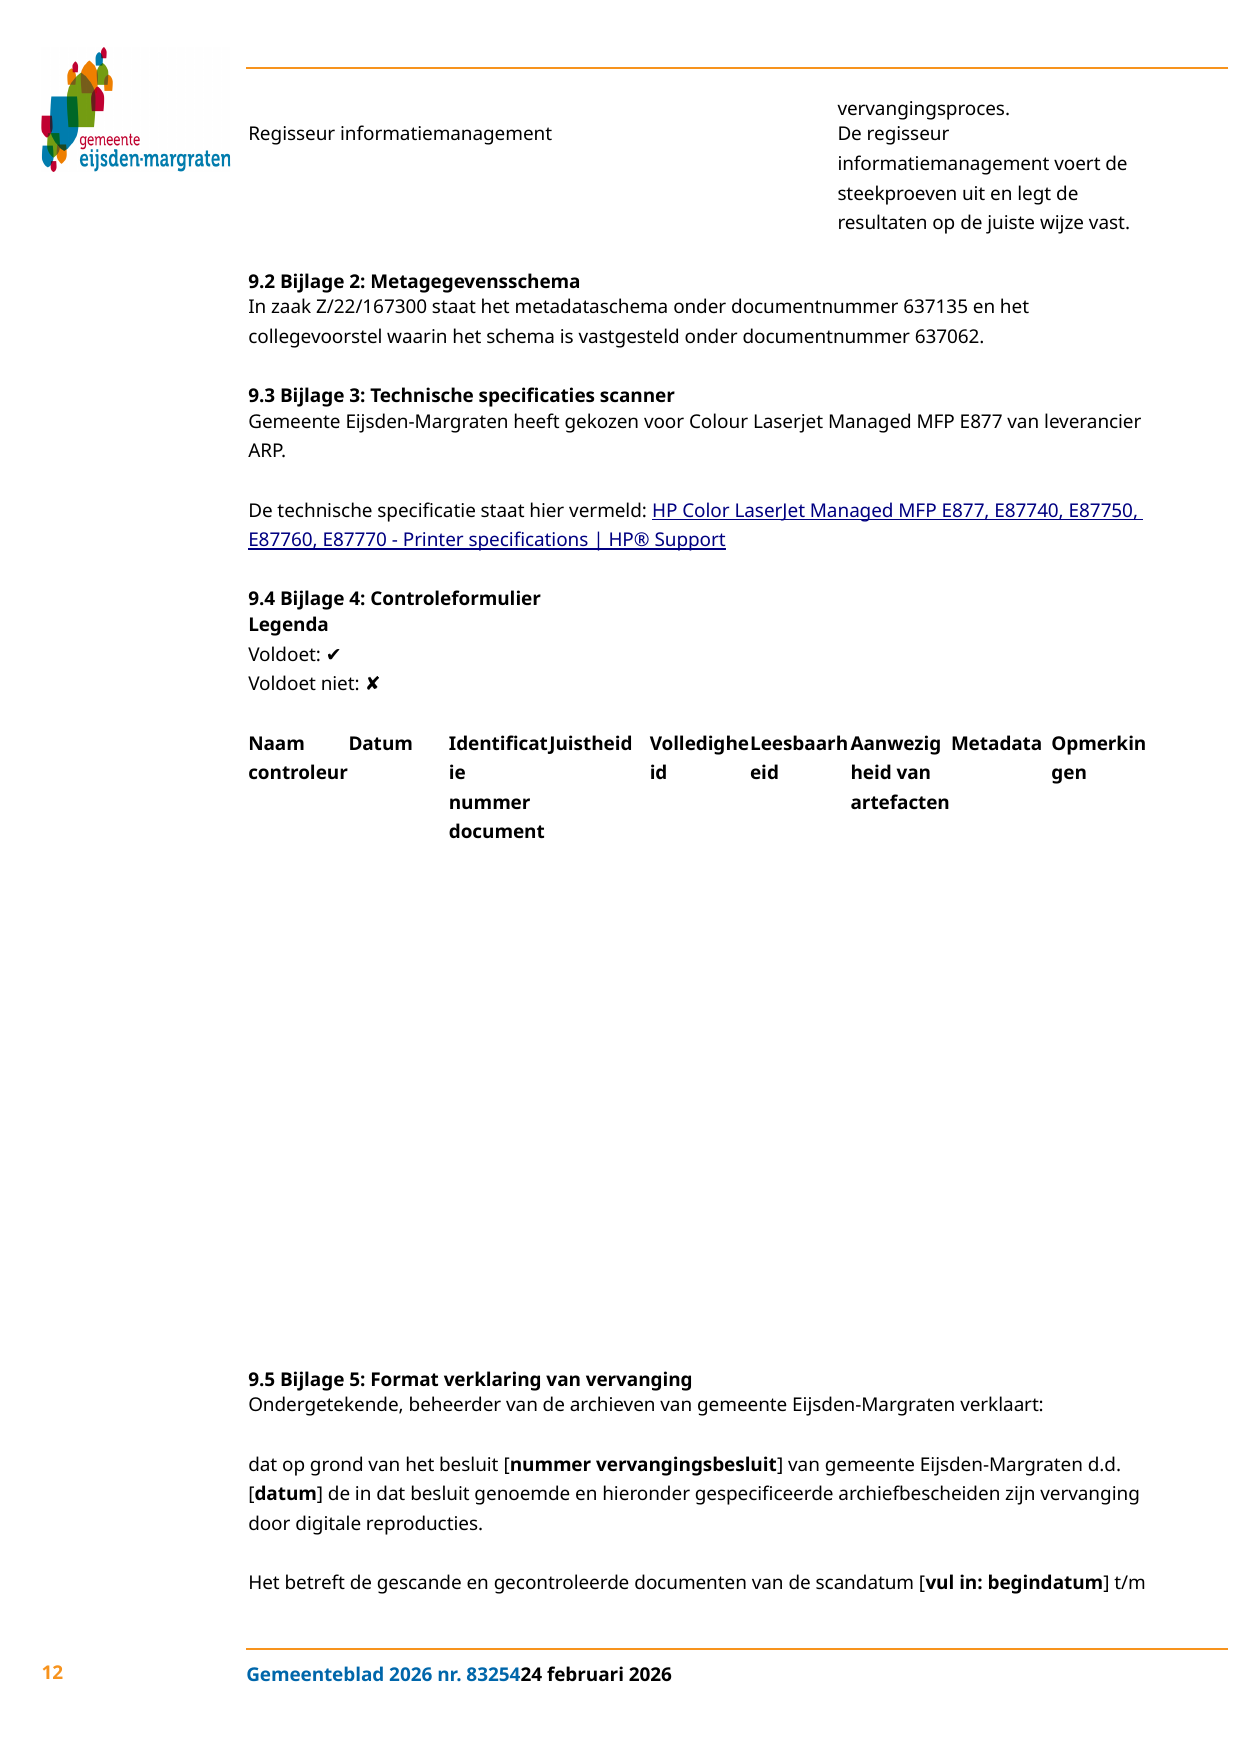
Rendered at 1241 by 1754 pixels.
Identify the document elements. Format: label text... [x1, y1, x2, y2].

table_cell [750, 921, 850, 947]
table_cell [549, 870, 649, 896]
table_cell [850, 1179, 951, 1204]
table_cell [1051, 1127, 1152, 1153]
picture [41, 47, 231, 172]
table_cell [1051, 999, 1152, 1024]
table_cell [248, 1076, 348, 1101]
table_cell [549, 947, 649, 973]
table_header Juistheid [549, 730, 649, 844]
text Voldoet: ✔ [248, 641, 1152, 667]
table_header Aanwezigheid van artefacten [850, 730, 951, 844]
table_cell [549, 896, 649, 921]
table_cell [248, 1024, 348, 1050]
table_cell [549, 1179, 649, 1204]
table_cell [650, 921, 750, 947]
table_header Leesbaarheid [750, 730, 850, 844]
table_cell [850, 999, 951, 1024]
table_cell [1051, 921, 1152, 947]
table_cell [750, 1076, 850, 1101]
table_cell [850, 1282, 951, 1307]
table_cell [449, 1256, 549, 1282]
table_cell [750, 1050, 850, 1076]
table_cell [650, 1127, 750, 1153]
table_cell [850, 1127, 951, 1153]
table_cell [348, 1076, 449, 1101]
table_cell [850, 947, 951, 973]
text Gemeente Eijsden-Margraten heeft gekozen voor Colour Laserjet Managed MFP E877 van leverancier ARP. [248, 408, 1152, 463]
table_cell [348, 896, 449, 921]
table_cell [248, 844, 348, 870]
table_cell [850, 1204, 951, 1230]
table_cell [750, 1101, 850, 1127]
table_cell [750, 947, 850, 973]
table_cell [549, 1076, 649, 1101]
table_cell [449, 1230, 549, 1256]
table_cell [850, 973, 951, 998]
table_cell [750, 1256, 850, 1282]
table_cell [549, 1282, 649, 1307]
table_cell [850, 1307, 951, 1333]
table_cell [951, 870, 1051, 896]
table_cell [1051, 1050, 1152, 1076]
table_cell [951, 896, 1051, 921]
text De technische specificatie staat hier vermeld: HP Color LaserJet Managed MFP E877, E87740, E87750, E87760, E87770 - Printer specifications | HP® Support [248, 497, 1152, 552]
table_cell [348, 844, 449, 870]
table_cell [1051, 1101, 1152, 1127]
table_cell [650, 1179, 750, 1204]
table_cell [549, 921, 649, 947]
table_cell [348, 999, 449, 1024]
table_cell [449, 973, 549, 998]
table_cell [650, 1050, 750, 1076]
table_cell [850, 1256, 951, 1282]
table_cell [348, 1307, 449, 1333]
table_cell [449, 1024, 549, 1050]
table_cell [951, 1076, 1051, 1101]
table_cell [449, 1101, 549, 1127]
table_cell [449, 999, 549, 1024]
text Voldoet niet: ✘ [248, 670, 1152, 696]
table_cell [549, 1307, 649, 1333]
table_cell [248, 870, 348, 896]
table_cell [850, 1076, 951, 1101]
table_cell [248, 1256, 348, 1282]
table_cell [650, 1307, 750, 1333]
table_cell [750, 1024, 850, 1050]
text dat op grond van het besluit [nummer vervangingsbesluit] van gemeente Eijsden-Margraten d.d. [datum] de in dat besluit genoemde en hieronder gespecificeerde archiefbescheiden zijn vervanging door digitale reproducties. [248, 1451, 1152, 1536]
table_cell [951, 1204, 1051, 1230]
table_header Opmerkingen [1051, 730, 1152, 844]
table_cell [951, 921, 1051, 947]
table_cell [1051, 973, 1152, 998]
table_cell [850, 870, 951, 896]
table_cell [951, 1024, 1051, 1050]
table_cell [750, 973, 850, 998]
table_cell [951, 1153, 1051, 1179]
table_cell [1051, 870, 1152, 896]
text 9.4 Bijlage 4: Controleformulier [248, 586, 1152, 611]
table_cell [562, 121, 837, 235]
table_cell vervangingsproces. [837, 95, 1152, 121]
table_cell [348, 1153, 449, 1179]
table_cell [750, 844, 850, 870]
text Legenda [248, 611, 1152, 637]
table_cell [248, 1282, 348, 1307]
table_cell Regisseur informatiemanagement [248, 121, 562, 235]
table_cell [248, 95, 562, 121]
table_cell [248, 1307, 348, 1333]
table_cell [750, 870, 850, 896]
table_cell [449, 1050, 549, 1076]
table_cell [951, 1282, 1051, 1307]
table_cell [549, 1050, 649, 1076]
table_cell [951, 1127, 1051, 1153]
table_cell [348, 1204, 449, 1230]
table_cell [1051, 1230, 1152, 1256]
table_cell [549, 1101, 649, 1127]
table_cell [549, 844, 649, 870]
table_cell [348, 1282, 449, 1307]
table_cell [348, 1024, 449, 1050]
table_cell [549, 1153, 649, 1179]
text Ondergetekende, beheerder van de archieven van gemeente Eijsden-Margraten verklaart: [248, 1392, 1152, 1417]
text Het betreft de gescande en gecontroleerde documenten van de scandatum [vul in: begindatum] t/m [248, 1569, 1152, 1595]
table_cell [650, 999, 750, 1024]
table_cell [750, 1179, 850, 1204]
table_cell [449, 1282, 549, 1307]
table_header Identificatie nummer document [449, 730, 549, 844]
table_cell [951, 1230, 1051, 1256]
table_cell [248, 947, 348, 973]
table_cell [348, 870, 449, 896]
table_cell [1051, 1282, 1152, 1307]
table_cell [650, 1101, 750, 1127]
table_cell [850, 1153, 951, 1179]
table_cell [449, 844, 549, 870]
table_cell [951, 973, 1051, 998]
table_cell [750, 1153, 850, 1179]
table_header Volledigheid [650, 730, 750, 844]
text 9.2 Bijlage 2: Metagegevensschema [248, 268, 1152, 293]
text 9.3 Bijlage 3: Technische specificaties scanner [248, 382, 1152, 408]
table_cell [650, 870, 750, 896]
table_cell [348, 1230, 449, 1256]
table_cell [449, 870, 549, 896]
table_cell [348, 973, 449, 998]
table_cell [549, 1024, 649, 1050]
table_cell [850, 921, 951, 947]
table_cell [750, 896, 850, 921]
table_cell [348, 1050, 449, 1076]
table_cell [850, 1101, 951, 1127]
text In zaak Z/22/167300 staat het metadataschema onder documentnummer 637135 en het collegevoorstel waarin het schema is vastgesteld onder documentnummer 637062. [248, 293, 1152, 349]
table_cell [248, 1050, 348, 1076]
table_cell [348, 1127, 449, 1153]
table_header Datum [348, 730, 449, 844]
table_cell [1051, 1256, 1152, 1282]
table_cell [348, 1256, 449, 1282]
table_cell [549, 1230, 649, 1256]
table_header Metadata [951, 730, 1051, 844]
table_cell [1051, 1307, 1152, 1333]
table_cell [449, 1204, 549, 1230]
table_cell [248, 999, 348, 1024]
table_cell [650, 1204, 750, 1230]
table_cell [348, 1179, 449, 1204]
table_cell [449, 1076, 549, 1101]
table_cell [750, 1282, 850, 1307]
table_cell [951, 999, 1051, 1024]
table_cell [449, 921, 549, 947]
table_cell [850, 1230, 951, 1256]
table_cell [549, 1204, 649, 1230]
table_cell [650, 1256, 750, 1282]
table_cell [951, 1101, 1051, 1127]
table_cell [1051, 1153, 1152, 1179]
table_cell [750, 999, 850, 1024]
table_cell [248, 1204, 348, 1230]
table_cell [951, 844, 1051, 870]
table_cell [650, 1230, 750, 1256]
table_cell [951, 1050, 1051, 1076]
table_cell [650, 947, 750, 973]
table_cell [650, 896, 750, 921]
table_cell [850, 896, 951, 921]
table_cell [449, 1307, 549, 1333]
text 9.5 Bijlage 5: Format verklaring van vervanging [248, 1366, 1152, 1392]
table_cell [549, 999, 649, 1024]
table_cell [449, 896, 549, 921]
table_cell [348, 1101, 449, 1127]
table_cell [1051, 1076, 1152, 1101]
table_cell [850, 1024, 951, 1050]
table_cell [248, 1230, 348, 1256]
table_cell [562, 95, 837, 121]
table_cell [650, 1076, 750, 1101]
table_cell [348, 947, 449, 973]
table_cell [650, 1024, 750, 1050]
table_cell [850, 844, 951, 870]
table_cell [850, 1050, 951, 1076]
table_cell [248, 1179, 348, 1204]
table_cell [750, 1127, 850, 1153]
table_cell [1051, 1024, 1152, 1050]
table_cell [750, 1230, 850, 1256]
table_cell [449, 1179, 549, 1204]
table_cell [951, 1179, 1051, 1204]
table_cell [549, 1256, 649, 1282]
table_cell [348, 921, 449, 947]
table_cell [951, 947, 1051, 973]
table_cell [549, 973, 649, 998]
table_cell [248, 1101, 348, 1127]
table_cell [1051, 1179, 1152, 1204]
table_cell [248, 973, 348, 998]
table_cell [1051, 947, 1152, 973]
table_cell [750, 1204, 850, 1230]
table_cell [449, 1153, 549, 1179]
table_cell [248, 1153, 348, 1179]
table_cell [650, 1153, 750, 1179]
table_header Naam controleur [248, 730, 348, 844]
table_cell [1051, 844, 1152, 870]
table_cell [449, 1127, 549, 1153]
table_cell [248, 1127, 348, 1153]
table_cell [1051, 1204, 1152, 1230]
table_cell [248, 896, 348, 921]
table_cell [248, 921, 348, 947]
table_cell [650, 844, 750, 870]
table_cell [449, 947, 549, 973]
table_cell De regisseur informatiemanagement voert de steekproeven uit en legt de resultaten op de juiste wijze vast. [837, 121, 1152, 235]
table_cell [951, 1256, 1051, 1282]
table_cell [549, 1127, 649, 1153]
table_cell [650, 973, 750, 998]
table_cell [650, 1282, 750, 1307]
table_cell [750, 1307, 850, 1333]
table_cell [951, 1307, 1051, 1333]
table_cell [1051, 896, 1152, 921]
